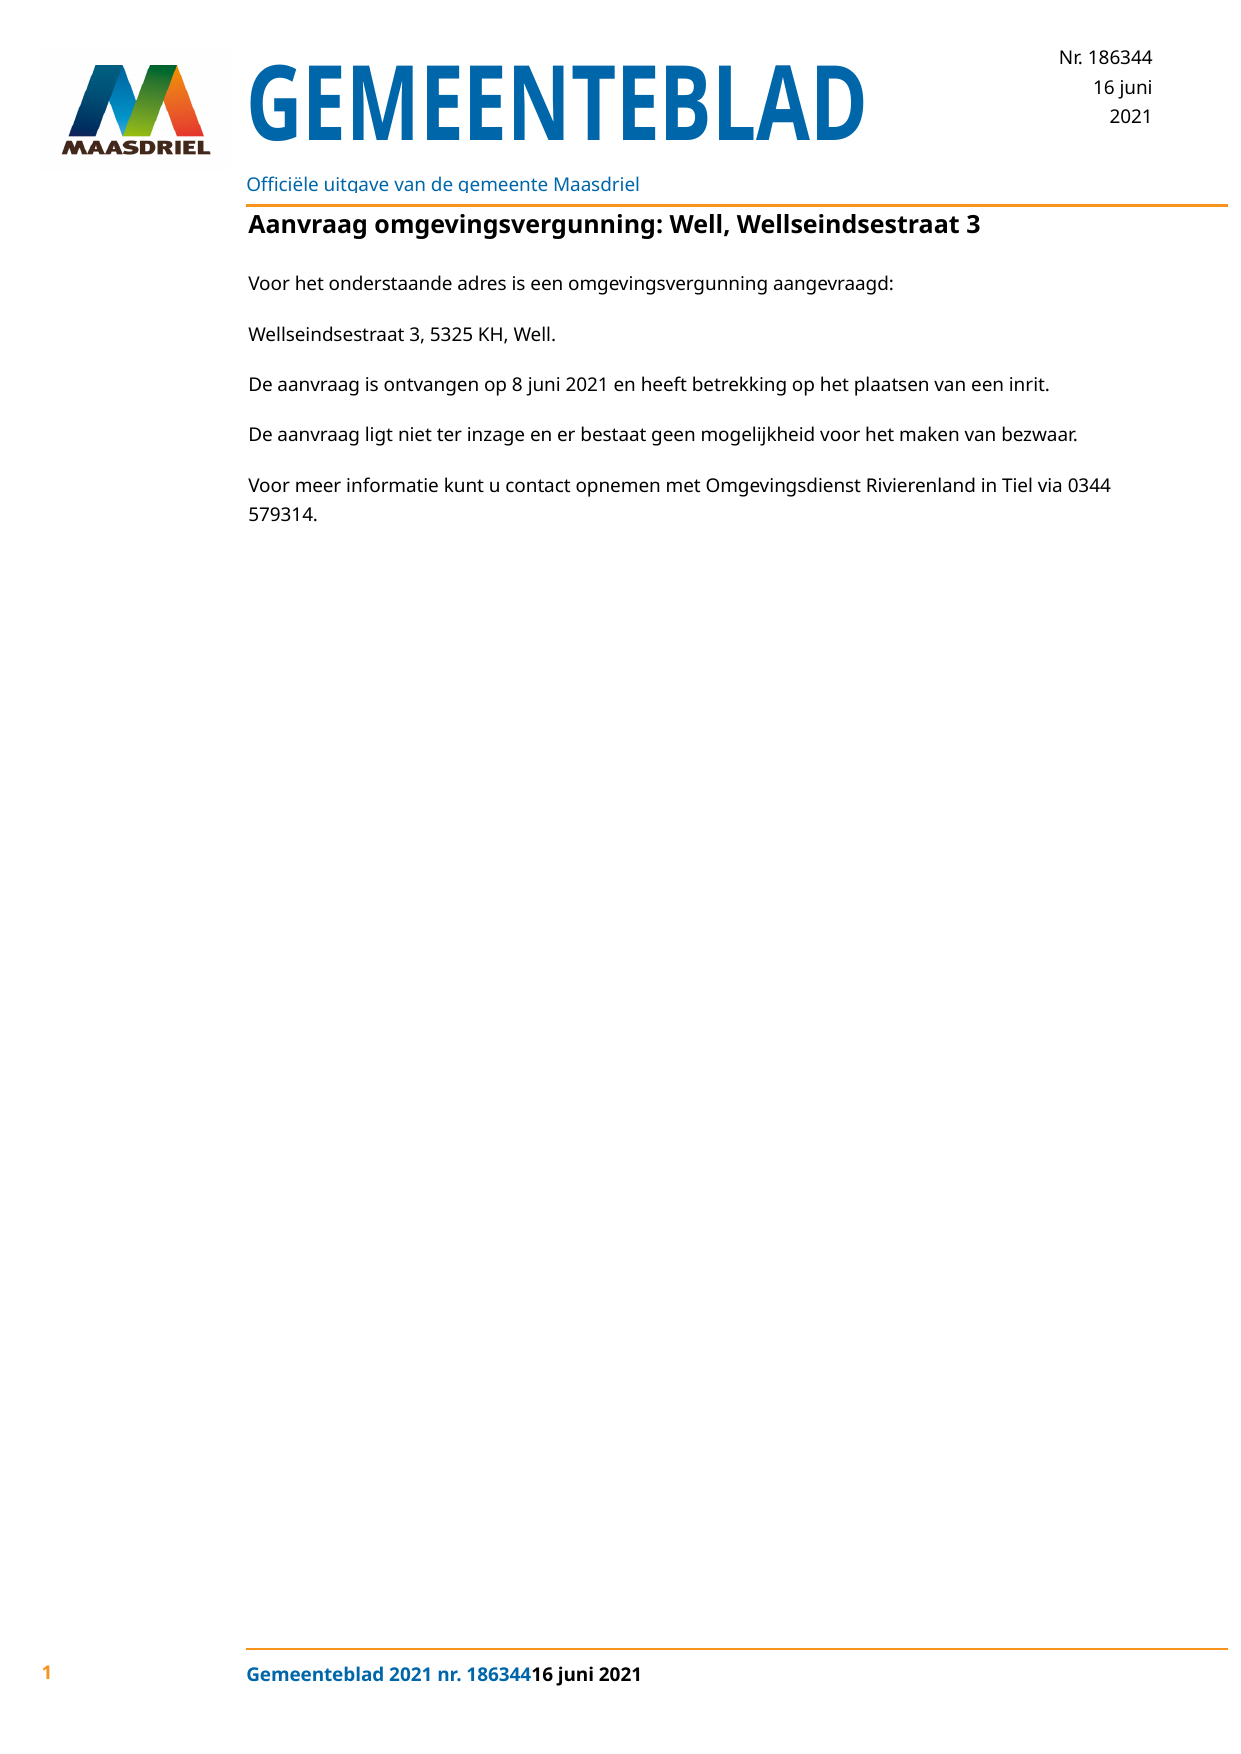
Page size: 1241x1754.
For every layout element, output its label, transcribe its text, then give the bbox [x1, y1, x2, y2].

text Aanvraag omgevingsvergunning: Well, Wellseindsestraat 3 [248, 207, 1152, 241]
text Voor het onderstaande adres is een omgevingsvergunning aangevraagd: [248, 270, 1152, 296]
picture [41, 47, 231, 172]
text Wellseindsestraat 3, 5325 KH, Well. [248, 321, 1152, 346]
text De aanvraag ligt niet ter inzage en er bestaat geen mogelijkheid voor het maken van bezwaar. [248, 422, 1152, 447]
text Voor meer informatie kunt u contact opnemen met Omgevingsdienst Rivierenland in Tiel via 0344 579314. [248, 472, 1152, 527]
text De aanvraag is ontvangen op 8 juni 2021 en heeft betrekking op het plaatsen van een inrit. [248, 371, 1152, 397]
